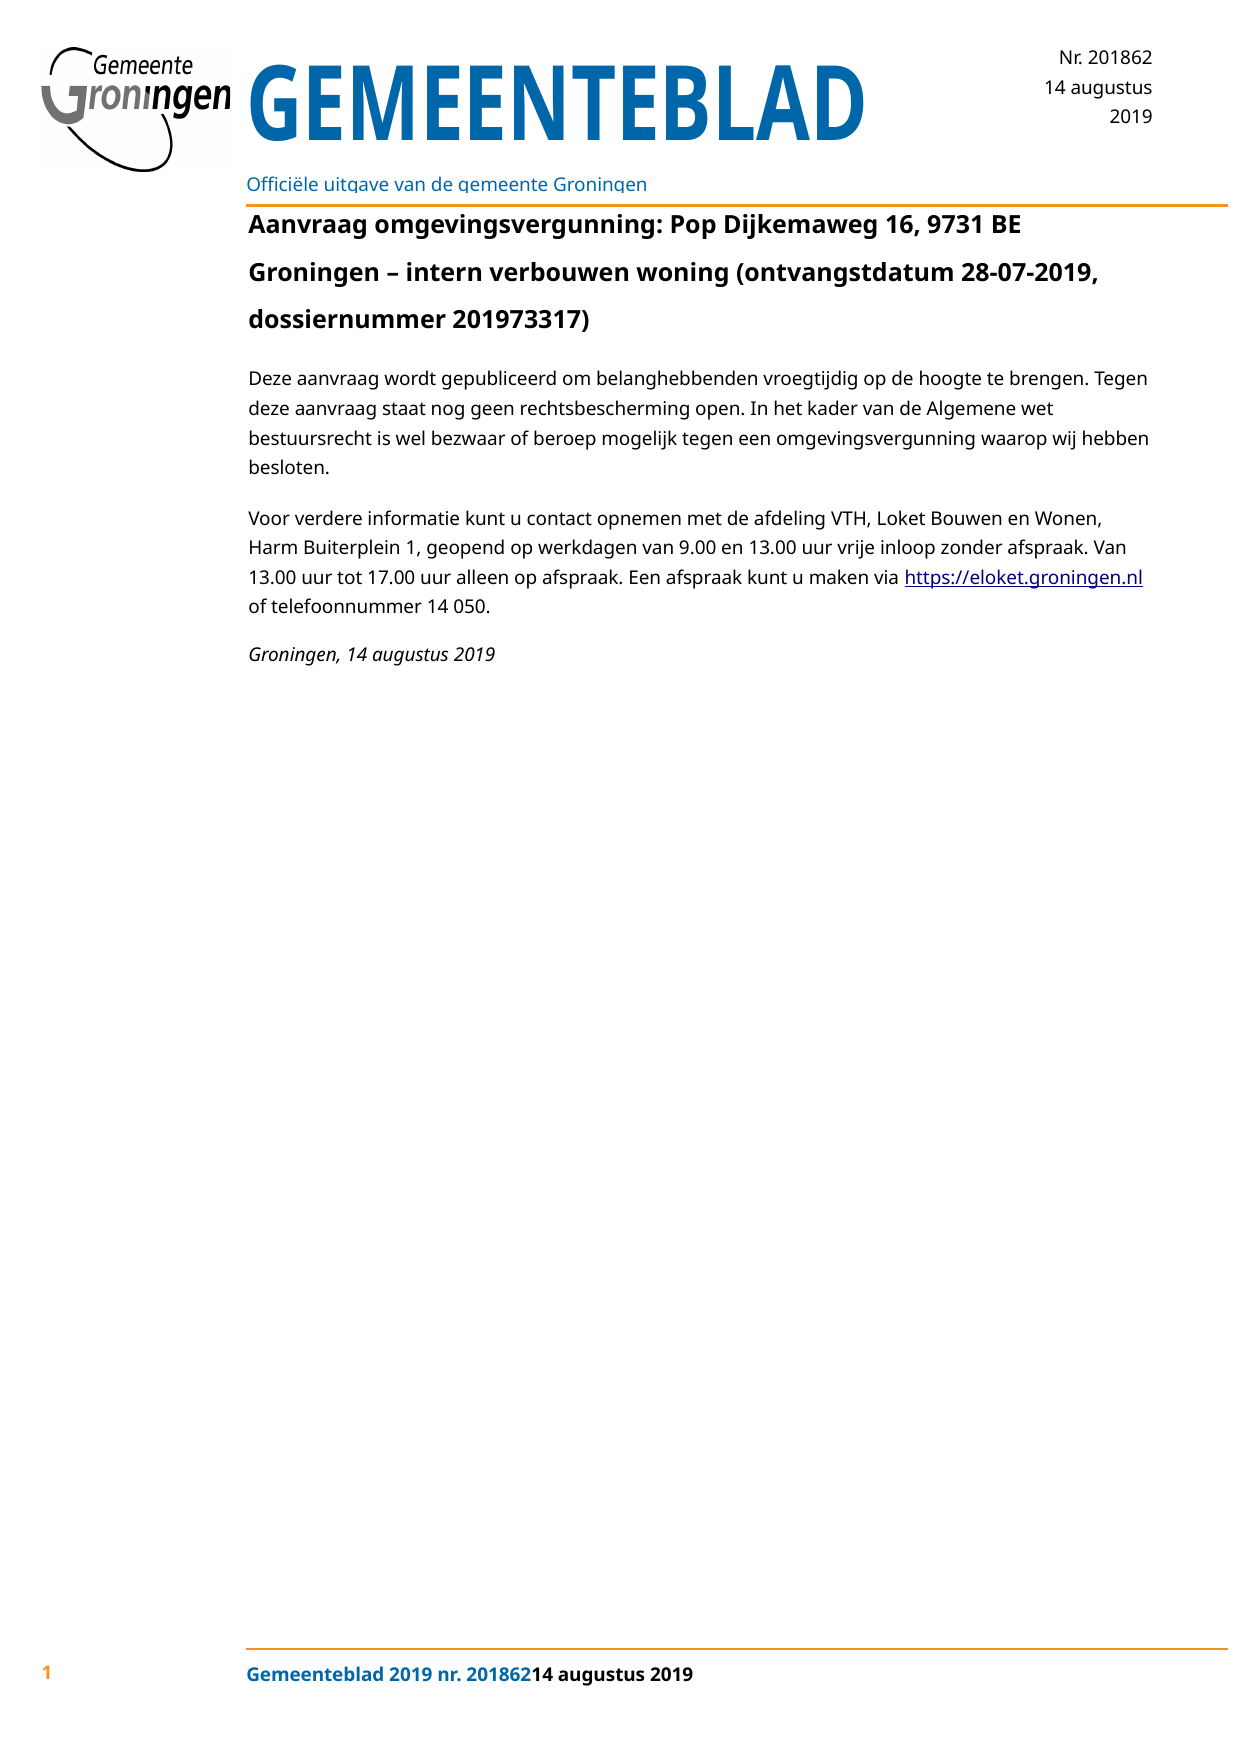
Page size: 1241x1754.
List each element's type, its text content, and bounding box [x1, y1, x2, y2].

text Voor verdere informatie kunt u contact opnemen met de afdeling VTH, Loket Bouwen en Wonen, Harm Buiterplein 1, geopend op werkdagen van 9.00 en 13.00 uur vrije inloop zonder afspraak. Van 13.00 uur tot 17.00 uur alleen op afspraak. Een afspraak kunt u maken via https://eloket.groningen.nl of telefoonnummer 14 050. [248, 505, 1152, 619]
text Aanvraag omgevingsvergunning: Pop Dijkemaweg 16, 9731 BE Groningen – intern verbouwen woning (ontvangstdatum 28-07-2019, dossiernummer 201973317) [248, 207, 1152, 336]
text Groningen, 14 augustus 2019 [248, 641, 1152, 667]
picture [41, 47, 231, 172]
text Deze aanvraag wordt gepubliceerd om belanghebbenden vroegtijdig op de hoogte te brengen. Tegen deze aanvraag staat nog geen rechtsbescherming open. In het kader van de Algemene wet bestuursrecht is wel bezwaar of beroep mogelijk tegen een omgevingsvergunning waarop wij hebben besloten. [248, 366, 1152, 480]
